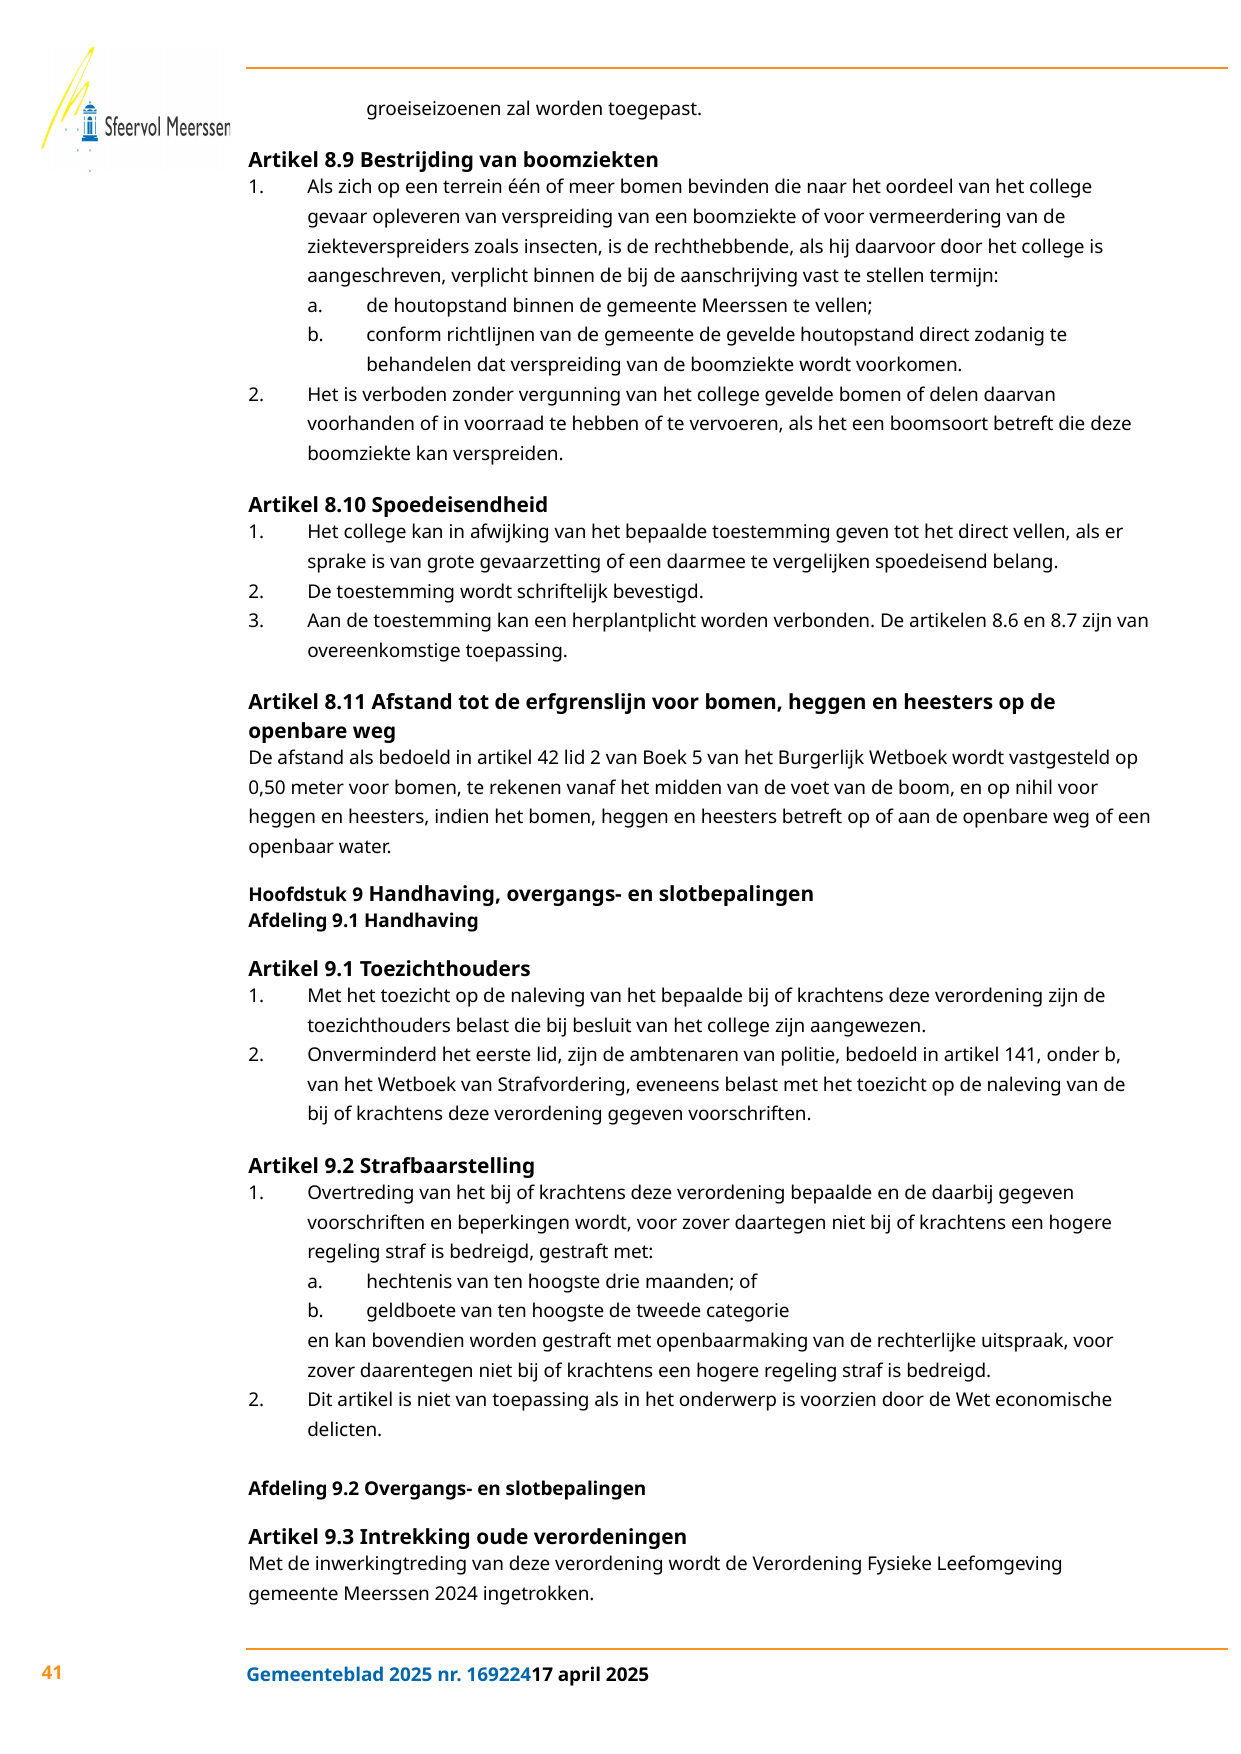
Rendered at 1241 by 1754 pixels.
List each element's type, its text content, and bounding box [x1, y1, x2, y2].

list groeiseizoenen zal worden toegepast. [307, 95, 1152, 121]
list Onverminderd het eerste lid, zijn de ambtenaren van politie, bedoeld in artikel 141, onder b, van het Wetboek van Strafvordering, eveneens belast met het toezicht op de naleving van de bij of krachtens deze verordening gegeven voorschriften. [248, 1041, 1152, 1126]
text Artikel 8.10 Spoedeisendheid [248, 490, 1152, 519]
text Artikel 9.3 Intrekking oude verordeningen [248, 1522, 1152, 1550]
text Artikel 8.9 Bestrijding van boomziekten [248, 145, 1152, 174]
text Afdeling 9.2 Overgangs- en slotbepalingen [248, 1475, 1152, 1501]
text De afstand als bedoeld in artikel 42 lid 2 van Boek 5 van het Burgerlijk Wetboek wordt vastgesteld op 0,50 meter voor bomen, te rekenen vanaf het midden van de voet van de boom, en op nihil voor heggen en heesters, indien het bomen, heggen en heesters betreft op of aan de openbare weg of een openbaar water. [248, 744, 1152, 859]
list conform richtlijnen van de gemeente de gevelde houtopstand direct zodanig te behandelen dat verspreiding van de boomziekte wordt voorkomen. [307, 322, 1152, 377]
picture [41, 47, 231, 172]
list Overtreding van het bij of krachtens deze verordening bepaalde en de daarbij gegeven voorschriften en beperkingen wordt, voor zover daartegen niet bij of krachtens een hogere regeling straf is bedreigd, gestraft met: [248, 1179, 1152, 1264]
text Artikel 9.2 Strafbaarstelling [248, 1151, 1152, 1179]
list Het is verboden zonder vergunning van het college gevelde bomen of delen daarvan voorhanden of in voorraad te hebben of te vervoeren, als het een boomsoort betreft die deze boomziekte kan verspreiden. [248, 381, 1152, 466]
list Aan de toestemming kan een herplantplicht worden verbonden. De artikelen 8.6 en 8.7 zijn van overeenkomstige toepassing. [248, 607, 1152, 663]
text Artikel 8.11 Afstand tot de erfgrenslijn voor bomen, heggen en heesters op de openbare weg [248, 687, 1152, 744]
list Het college kan in afwijking van het bepaalde toestemming geven tot het direct vellen, als er sprake is van grote gevaarzetting of een daarmee te vergelijken spoedeisend belang. [248, 519, 1152, 574]
list de houtopstand binnen de gemeente Meerssen te vellen; [307, 292, 1152, 318]
text Met de inwerkingtreding van deze verordening wordt de Verordening Fysieke Leefomgeving gemeente Meerssen 2024 ingetrokken. [248, 1550, 1152, 1606]
list Dit artikel is niet van toepassing als in het onderwerp is voorzien door de Wet economische delicten. [248, 1386, 1152, 1442]
list en kan bovendien worden gestraft met openbaarmaking van de rechterlijke uitspraak, voor zover daarentegen niet bij of krachtens een hogere regeling straf is bedreigd. [248, 1327, 1152, 1383]
list Met het toezicht op de naleving van het bepaalde bij of krachtens deze verordening zijn de toezichthouders belast die bij besluit van het college zijn aangewezen. [248, 982, 1152, 1037]
text Afdeling 9.1 Handhaving [248, 907, 1152, 933]
list De toestemming wordt schriftelijk bevestigd. [248, 578, 1152, 604]
list hechtenis van ten hoogste drie maanden; of [307, 1268, 1152, 1294]
list geldboete van ten hoogste de tweede categorie [307, 1298, 1152, 1323]
text Artikel 9.1 Toezichthouders [248, 954, 1152, 982]
list Als zich op een terrein één of meer bomen bevinden die naar het oordeel van het college gevaar opleveren van verspreiding van een boomziekte of voor vermeerdering van de ziekteverspreiders zoals insecten, is de rechthebbende, als hij daarvoor door het college is aangeschreven, verplicht binnen de bij de aanschrijving vast te stellen termijn: [248, 174, 1152, 288]
text Hoofdstuk 9 Handhaving, overgangs- en slotbepalingen [248, 879, 1152, 907]
